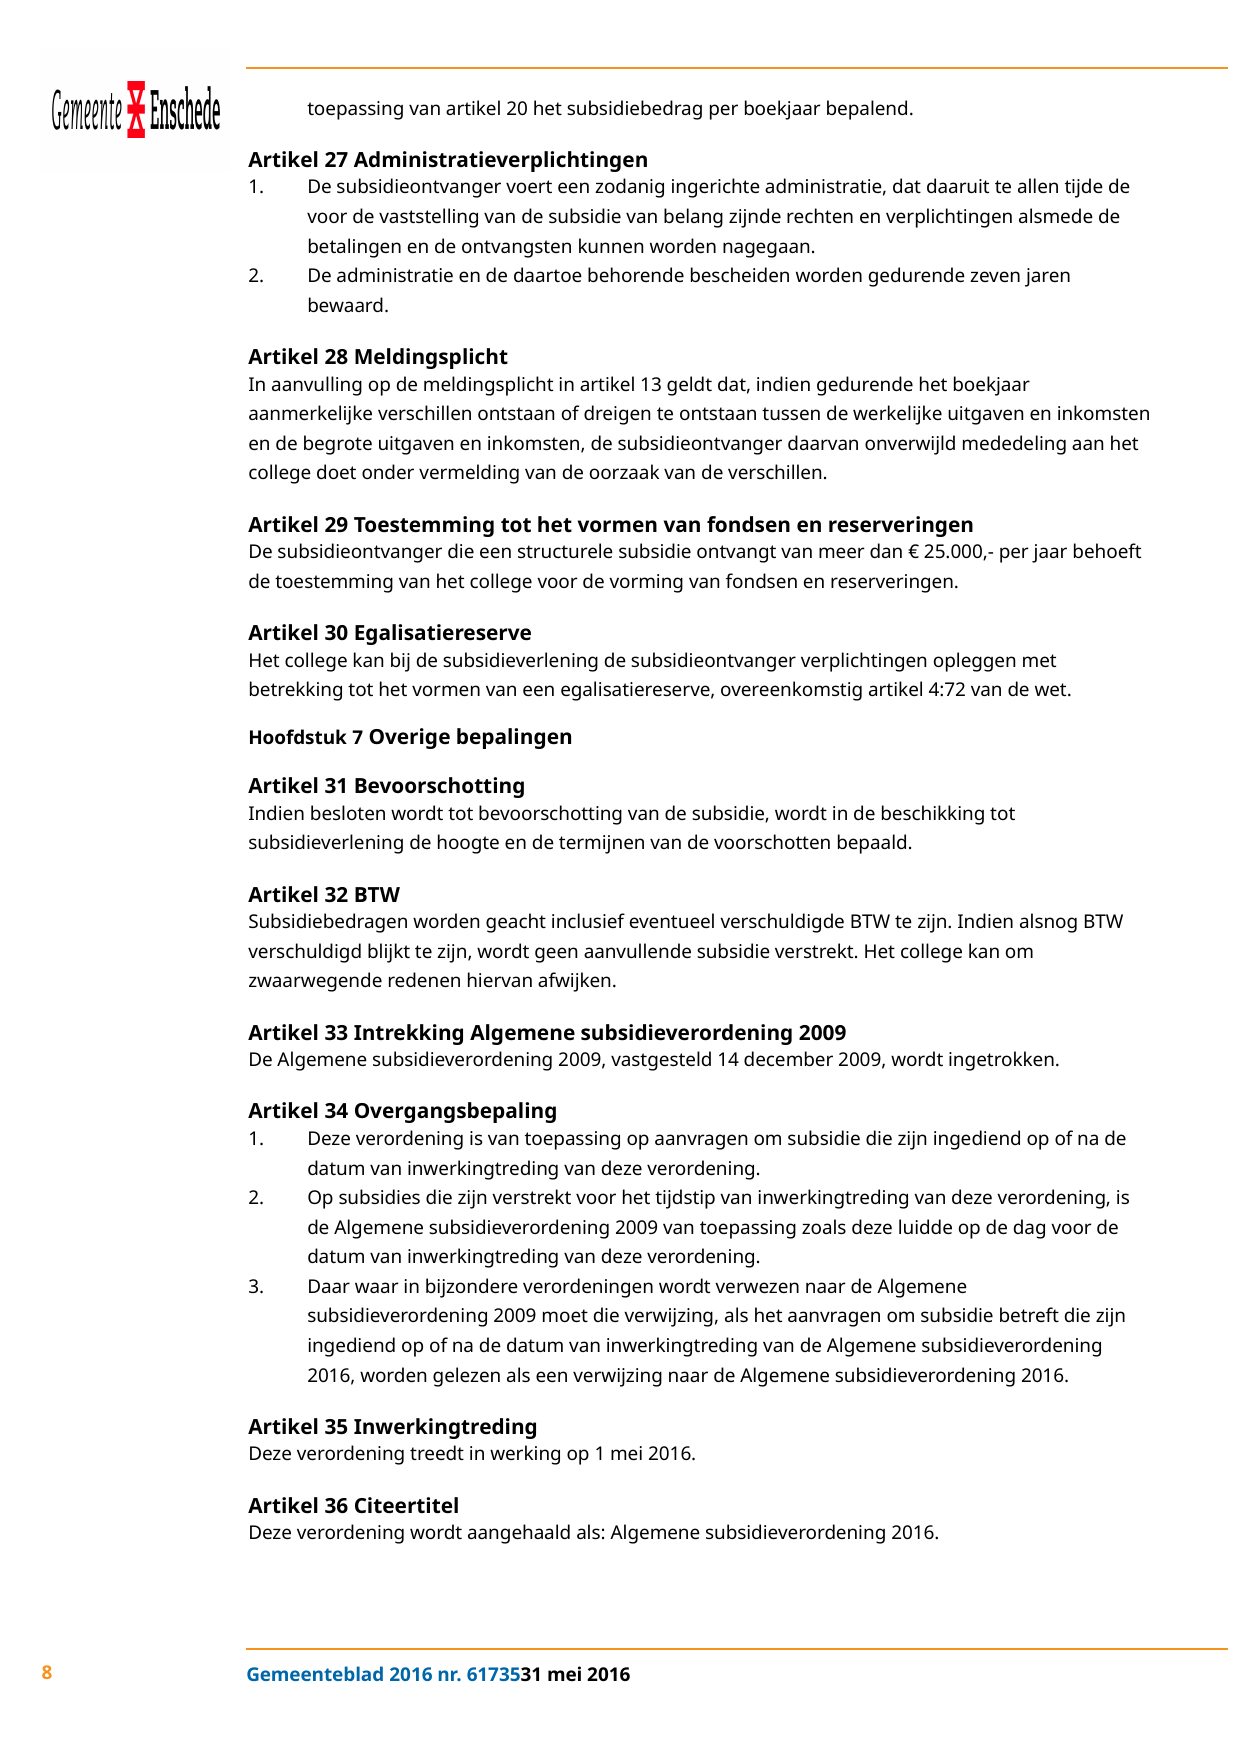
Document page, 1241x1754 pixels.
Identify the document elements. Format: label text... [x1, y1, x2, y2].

text Artikel 30 Egalisatiereserve [248, 618, 1152, 647]
text Subsidiebedragen worden geacht inclusief eventueel verschuldigde BTW te zijn. Indien alsnog BTW verschuldigd blijkt te zijn, wordt geen aanvullende subsidie verstrekt. Het college kan om zwaarwegende redenen hiervan afwijken. [248, 908, 1152, 993]
list Deze verordening is van toepassing op aanvragen om subsidie die zijn ingediend op of na de datum van inwerkingtreding van deze verordening. [248, 1125, 1152, 1180]
text Het college kan bij de subsidieverlening de subsidieontvanger verplichtingen opleggen met betrekking tot het vormen van een egalisatiereserve, overeenkomstig artikel 4:72 van de wet. [248, 647, 1152, 702]
text Hoofdstuk 7 Overige bepalingen [248, 722, 1152, 751]
text Artikel 28 Meldingsplicht [248, 342, 1152, 371]
text Artikel 31 Bevoorschotting [248, 771, 1152, 800]
text Artikel 36 Citeertitel [248, 1491, 1152, 1519]
text Artikel 35 Inwerkingtreding [248, 1412, 1152, 1441]
picture [41, 47, 231, 172]
text Deze verordening treedt in werking op 1 mei 2016. [248, 1441, 1152, 1466]
list De subsidieontvanger voert een zodanig ingerichte administratie, dat daaruit te allen tijde de voor de vaststelling van de subsidie van belang zijnde rechten en verplichtingen alsmede de betalingen en de ontvangsten kunnen worden nagegaan. [248, 174, 1152, 258]
text In aanvulling op de meldingsplicht in artikel 13 geldt dat, indien gedurende het boekjaar aanmerkelijke verschillen ontstaan of dreigen te ontstaan tussen de werkelijke uitgaven en inkomsten en de begrote uitgaven en inkomsten, de subsidieontvanger daarvan onverwijld mededeling aan het college doet onder vermelding van de oorzaak van de verschillen. [248, 371, 1152, 485]
text Artikel 34 Overgangsbepaling [248, 1097, 1152, 1125]
text De Algemene subsidieverordening 2009, vastgesteld 14 december 2009, wordt ingetrokken. [248, 1046, 1152, 1072]
text Artikel 27 Administratieverplichtingen [248, 145, 1152, 174]
text Artikel 33 Intrekking Algemene subsidieverordening 2009 [248, 1018, 1152, 1046]
text Indien besloten wordt tot bevoorschotting van de subsidie, wordt in de beschikking tot subsidieverlening de hoogte en de termijnen van de voorschotten bepaald. [248, 800, 1152, 855]
list De administratie en de daartoe behorende bescheiden worden gedurende zeven jaren bewaard. [248, 262, 1152, 318]
text Artikel 29 Toestemming tot het vormen van fondsen en reserveringen [248, 510, 1152, 538]
list Daar waar in bijzondere verordeningen wordt verwezen naar de Algemene subsidieverordening 2009 moet die verwijzing, als het aanvragen om subsidie betreft die zijn ingediend op of na de datum van inwerkingtreding van de Algemene subsidieverordening 2016, worden gelezen als een verwijzing naar de Algemene subsidieverordening 2016. [248, 1273, 1152, 1387]
list Op subsidies die zijn verstrekt voor het tijdstip van inwerkingtreding van deze verordening, is de Algemene subsidieverordening 2009 van toepassing zoals deze luidde op de dag voor de datum van inwerkingtreding van deze verordening. [248, 1184, 1152, 1269]
list toepassing van artikel 20 het subsidiebedrag per boekjaar bepalend. [248, 95, 1152, 121]
text Deze verordening wordt aangehaald als: Algemene subsidieverordening 2016. [248, 1519, 1152, 1545]
text De subsidieontvanger die een structurele subsidie ontvangt van meer dan € 25.000,- per jaar behoeft de toestemming van het college voor de vorming van fondsen en reserveringen. [248, 538, 1152, 594]
text Artikel 32 BTW [248, 880, 1152, 908]
